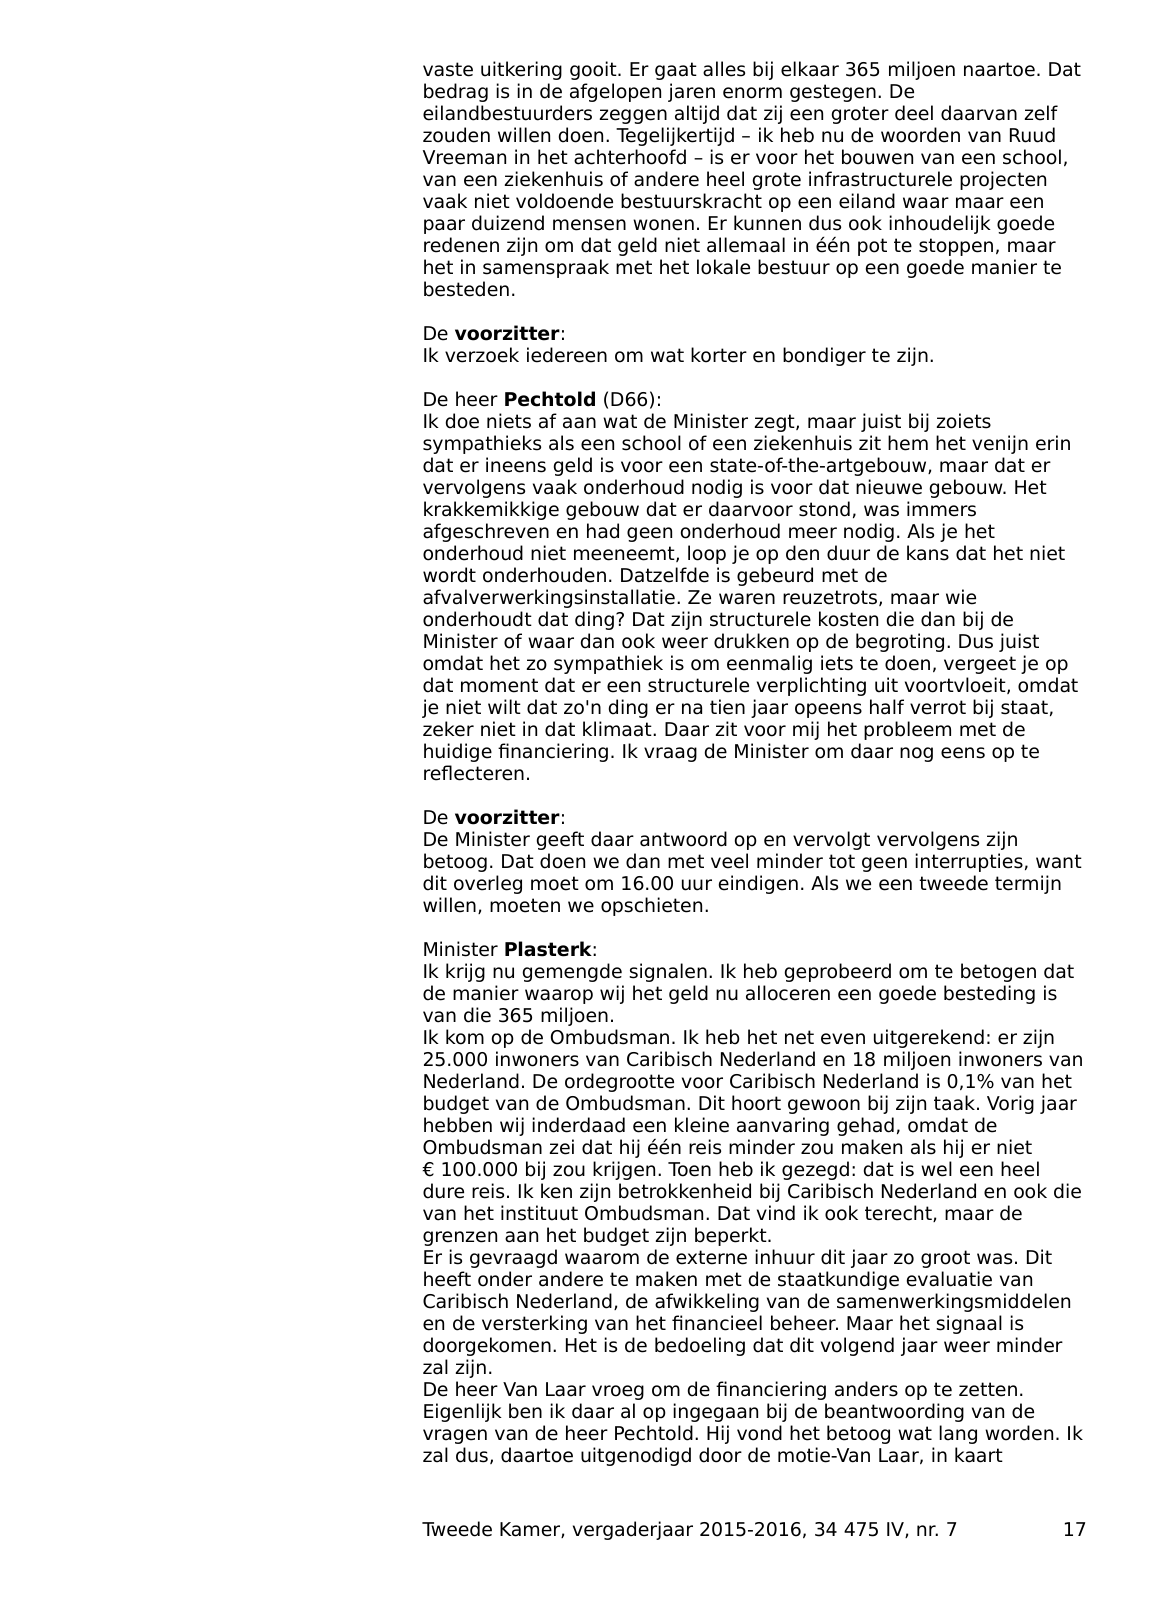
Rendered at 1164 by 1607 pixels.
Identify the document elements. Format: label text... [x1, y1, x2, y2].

text Minister Plasterk: [422, 939, 1087, 961]
text Ik kom op de Ombudsman. Ik heb het net even uitgerekend: er zijn 25.000 inwoners van Caribisch Nederland en 18 miljoen inwoners van Nederland. De ordegrootte voor Caribisch Nederland is 0,1% van het budget van de Ombudsman. Dit hoort gewoon bij zijn taak. Vorig jaar hebben wij inderdaad een kleine aanvaring gehad, omdat de Ombudsman zei dat hij één reis minder zou maken als hij er niet € 100.000 bij zou krijgen. Toen heb ik gezegd: dat is wel een heel dure reis. Ik ken zijn betrokkenheid bij Caribisch Nederland en ook die van het instituut Ombudsman. Dat vind ik ook terecht, maar de grenzen aan het budget zijn beperkt. [422, 1027, 1087, 1247]
text De heer Van Laar vroeg om de financiering anders op te zetten. Eigenlijk ben ik daar al op ingegaan bij de beantwoording van de vragen van de heer Pechtold. Hij vond het betoog wat lang worden. Ik zal dus, daartoe uitgenodigd door de motie-Van Laar, in kaart [422, 1379, 1087, 1467]
text Ik doe niets af aan wat de Minister zegt, maar juist bij zoiets sympathieks als een school of een ziekenhuis zit hem het venijn erin dat er ineens geld is voor een state-of-the-artgebouw, maar dat er vervolgens vaak onderhoud nodig is voor dat nieuwe gebouw. Het krakkemikkige gebouw dat er daarvoor stond, was immers afgeschreven en had geen onderhoud meer nodig. Als je het onderhoud niet meeneemt, loop je op den duur de kans dat het niet wordt onderhouden. Datzelfde is gebeurd met de afvalverwerkingsinstallatie. Ze waren reuzetrots, maar wie onderhoudt dat ding? Dat zijn structurele kosten die dan bij de Minister of waar dan ook weer drukken op de begroting. Dus juist omdat het zo sympathiek is om eenmalig iets te doen, vergeet je op dat moment dat er een structurele verplichting uit voortvloeit, omdat je niet wilt dat zo'n ding er na tien jaar opeens half verrot bij staat, zeker niet in dat klimaat. Daar zit voor mij het probleem met de huidige financiering. Ik vraag de Minister om daar nog eens op te reflecteren. [422, 411, 1087, 785]
text vaste uitkering gooit. Er gaat alles bij elkaar 365 miljoen naartoe. Dat bedrag is in de afgelopen jaren enorm gestegen. De eilandbestuurders zeggen altijd dat zij een groter deel daarvan zelf zouden willen doen. Tegelijkertijd – ik heb nu de woorden van Ruud Vreeman in het achterhoofd – is er voor het bouwen van een school, van een ziekenhuis of andere heel grote infrastructurele projecten vaak niet voldoende bestuurskracht op een eiland waar maar een paar duizend mensen wonen. Er kunnen dus ook inhoudelijk goede redenen zijn om dat geld niet allemaal in één pot te stoppen, maar het in samenspraak met het lokale bestuur op een goede manier te besteden. [422, 59, 1087, 301]
text Ik krijg nu gemengde signalen. Ik heb geprobeerd om te betogen dat de manier waarop wij het geld nu alloceren een goede besteding is van die 365 miljoen. [422, 961, 1087, 1027]
text De Minister geeft daar antwoord op en vervolgt vervolgens zijn betoog. Dat doen we dan met veel minder tot geen interrupties, want dit overleg moet om 16.00 uur eindigen. Als we een tweede termijn willen, moeten we opschieten. [422, 829, 1087, 917]
text De voorzitter: [422, 807, 1087, 829]
text De voorzitter: [422, 323, 1087, 345]
text De heer Pechtold (D66): [422, 389, 1087, 411]
text Er is gevraagd waarom de externe inhuur dit jaar zo groot was. Dit heeft onder andere te maken met de staatkundige evaluatie van Caribisch Nederland, de afwikkeling van de samenwerkingsmiddelen en de versterking van het financieel beheer. Maar het signaal is doorgekomen. Het is de bedoeling dat dit volgend jaar weer minder zal zijn. [422, 1247, 1087, 1379]
text Ik verzoek iedereen om wat korter en bondiger te zijn. [422, 345, 1087, 367]
